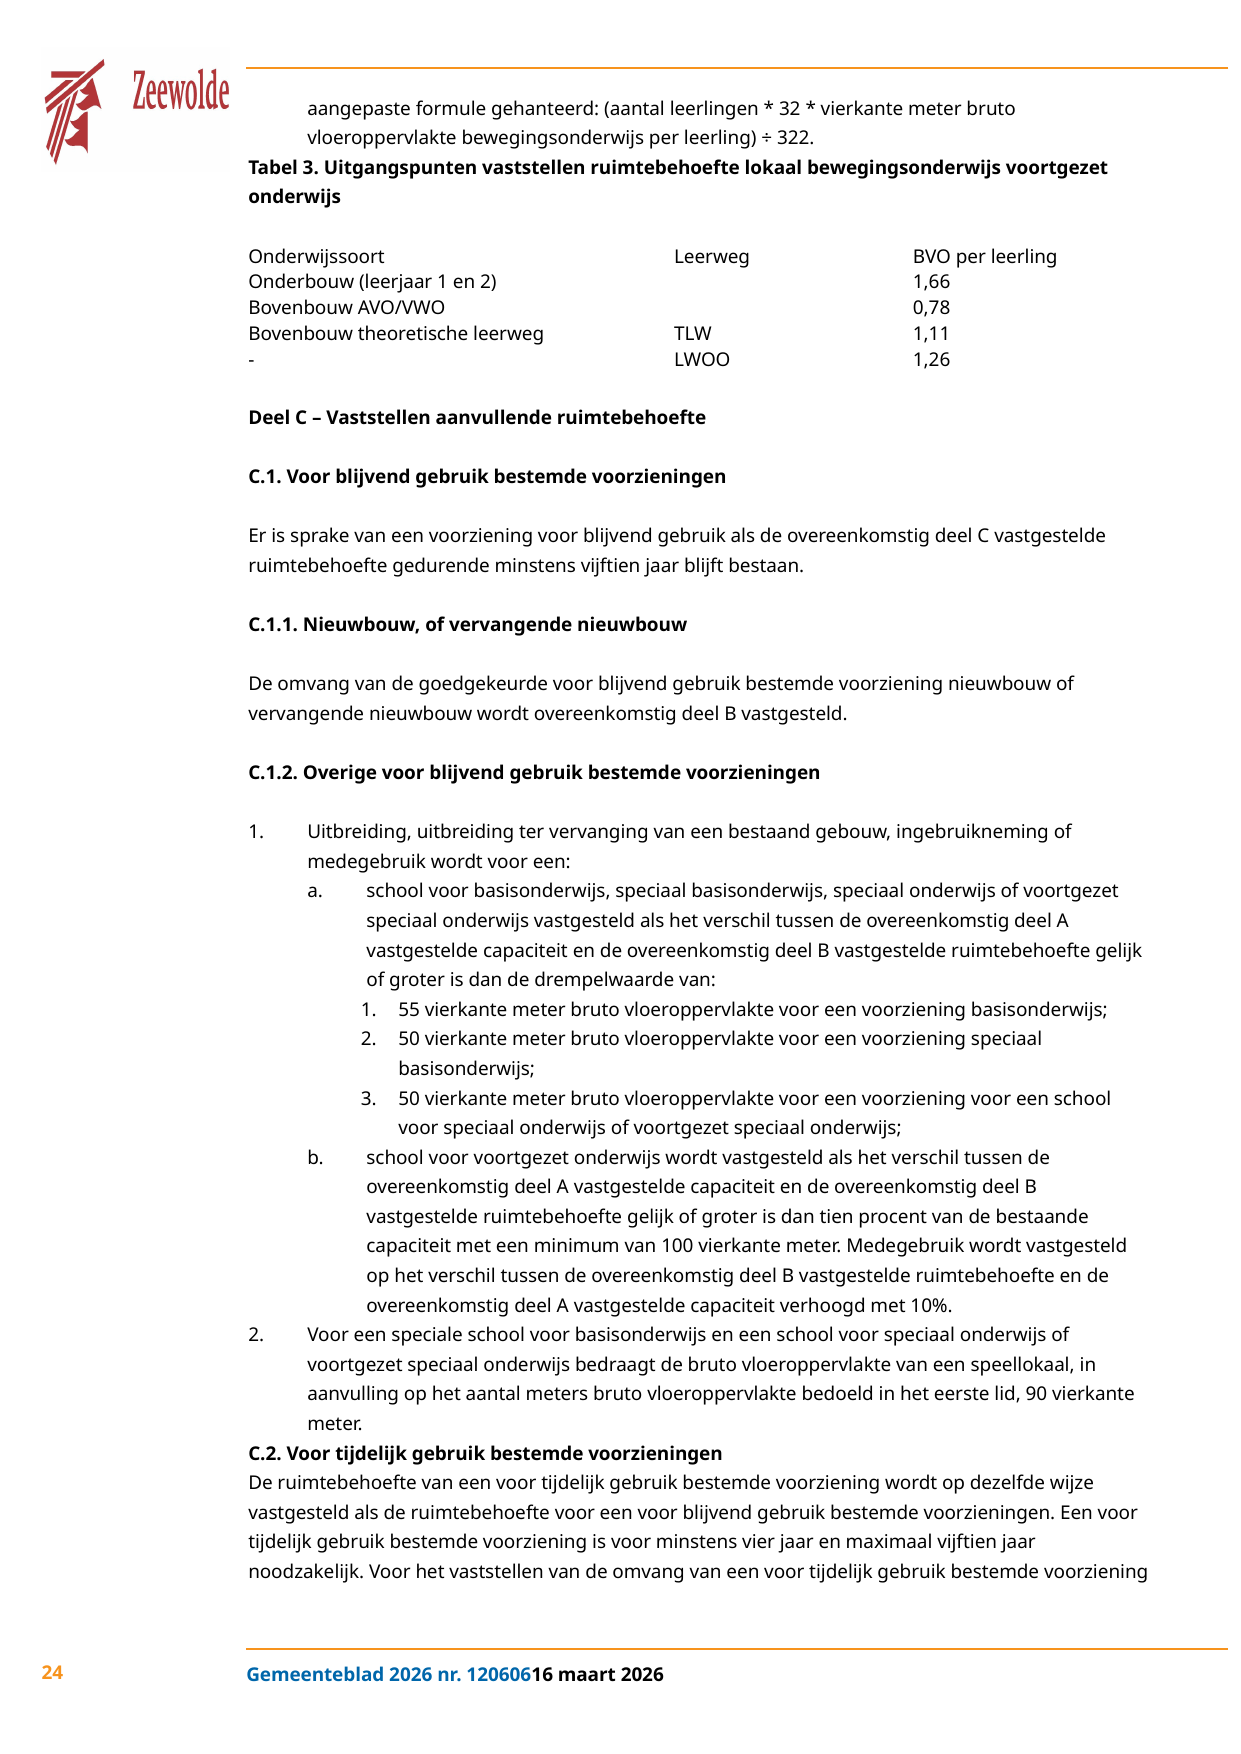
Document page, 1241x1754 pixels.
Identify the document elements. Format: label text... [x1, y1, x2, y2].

text Er is sprake van een voorziening voor blijvend gebruik als de overeenkomstig deel C vastgestelde ruimtebehoefte gedurende minstens vijftien jaar blijft bestaan. [248, 523, 1152, 578]
table_cell [674, 294, 913, 320]
table_cell 0,78 [913, 294, 1152, 320]
list aangepaste formule gehanteerd: (aantal leerlingen * 32 * vierkante meter bruto vloeroppervlakte bewegingsonderwijs per leerling) ÷ 322. [248, 95, 1152, 150]
table_header Leerweg [674, 243, 913, 268]
table_cell - [248, 346, 674, 371]
list 50 vierkante meter bruto vloeroppervlakte voor een voorziening voor een school voor speciaal onderwijs of voortgezet speciaal onderwijs; [361, 1085, 1152, 1140]
text C.1. Voor blijvend gebruik bestemde voorzieningen [248, 463, 1152, 489]
table_cell TLW [674, 320, 913, 346]
table_header BVO per leerling [913, 243, 1152, 268]
picture [41, 47, 231, 172]
text C.2. Voor tijdelijk gebruik bestemde voorzieningen [248, 1440, 1152, 1465]
table_cell [674, 269, 913, 294]
text C.1.1. Nieuwbouw, of vervangende nieuwbouw [248, 611, 1152, 637]
table_cell LWOO [674, 346, 913, 371]
list 55 vierkante meter bruto vloeroppervlakte voor een voorziening basisonderwijs; [361, 996, 1152, 1022]
text Tabel 3. Uitgangspunten vaststellen ruimtebehoefte lokaal bewegingsonderwijs voortgezet onderwijs [248, 154, 1152, 209]
table_header Onderwijssoort [248, 243, 674, 268]
table_cell 1,66 [913, 269, 1152, 294]
table_cell Onderbouw (leerjaar 1 en 2) [248, 269, 674, 294]
table_cell 1,26 [913, 346, 1152, 371]
list Uitbreiding, uitbreiding ter vervanging van een bestaand gebouw, ingebruikneming of medegebruik wordt voor een: [248, 818, 1152, 874]
list school voor voortgezet onderwijs wordt vastgesteld als het verschil tussen de overeenkomstig deel A vastgestelde capaciteit en de overeenkomstig deel B vastgestelde ruimtebehoefte gelijk of groter is dan tien procent van de bestaande capaciteit met een minimum van 100 vierkante meter. Medegebruik wordt vastgesteld op het verschil tussen de overeenkomstig deel B vastgestelde ruimtebehoefte en de overeenkomstig deel A vastgestelde capaciteit verhoogd met 10%. [307, 1144, 1152, 1317]
text De ruimtebehoefte van een voor tijdelijk gebruik bestemde voorziening wordt op dezelfde wijze vastgesteld als de ruimtebehoefte voor een voor blijvend gebruik bestemde voorzieningen. Een voor tijdelijk gebruik bestemde voorziening is voor minstens vier jaar en maximaal vijftien jaar noodzakelijk. Voor het vaststellen van de omvang van een voor tijdelijk gebruik bestemde voorziening [248, 1469, 1152, 1584]
list Voor een speciale school voor basisonderwijs en een school voor speciaal onderwijs of voortgezet speciaal onderwijs bedraagt de bruto vloeroppervlakte van een speellokaal, in aanvulling op het aantal meters bruto vloeroppervlakte bedoeld in het eerste lid, 90 vierkante meter. [248, 1321, 1152, 1436]
list school voor basisonderwijs, speciaal basisonderwijs, speciaal onderwijs of voortgezet speciaal onderwijs vastgesteld als het verschil tussen de overeenkomstig deel A vastgestelde capaciteit en de overeenkomstig deel B vastgestelde ruimtebehoefte gelijk of groter is dan de drempelwaarde van: [307, 878, 1152, 992]
text Deel C – Vaststellen aanvullende ruimtebehoefte [248, 404, 1152, 430]
table_cell Bovenbouw theoretische leerweg [248, 320, 674, 346]
table_cell Bovenbouw AVO/VWO [248, 294, 674, 320]
text De omvang van de goedgekeurde voor blijvend gebruik bestemde voorziening nieuwbouw of vervangende nieuwbouw wordt overeenkomstig deel B vastgesteld. [248, 671, 1152, 726]
text C.1.2. Overige voor blijvend gebruik bestemde voorzieningen [248, 759, 1152, 785]
table_cell 1,11 [913, 320, 1152, 346]
list 50 vierkante meter bruto vloeroppervlakte voor een voorziening speciaal basisonderwijs; [361, 1026, 1152, 1081]
